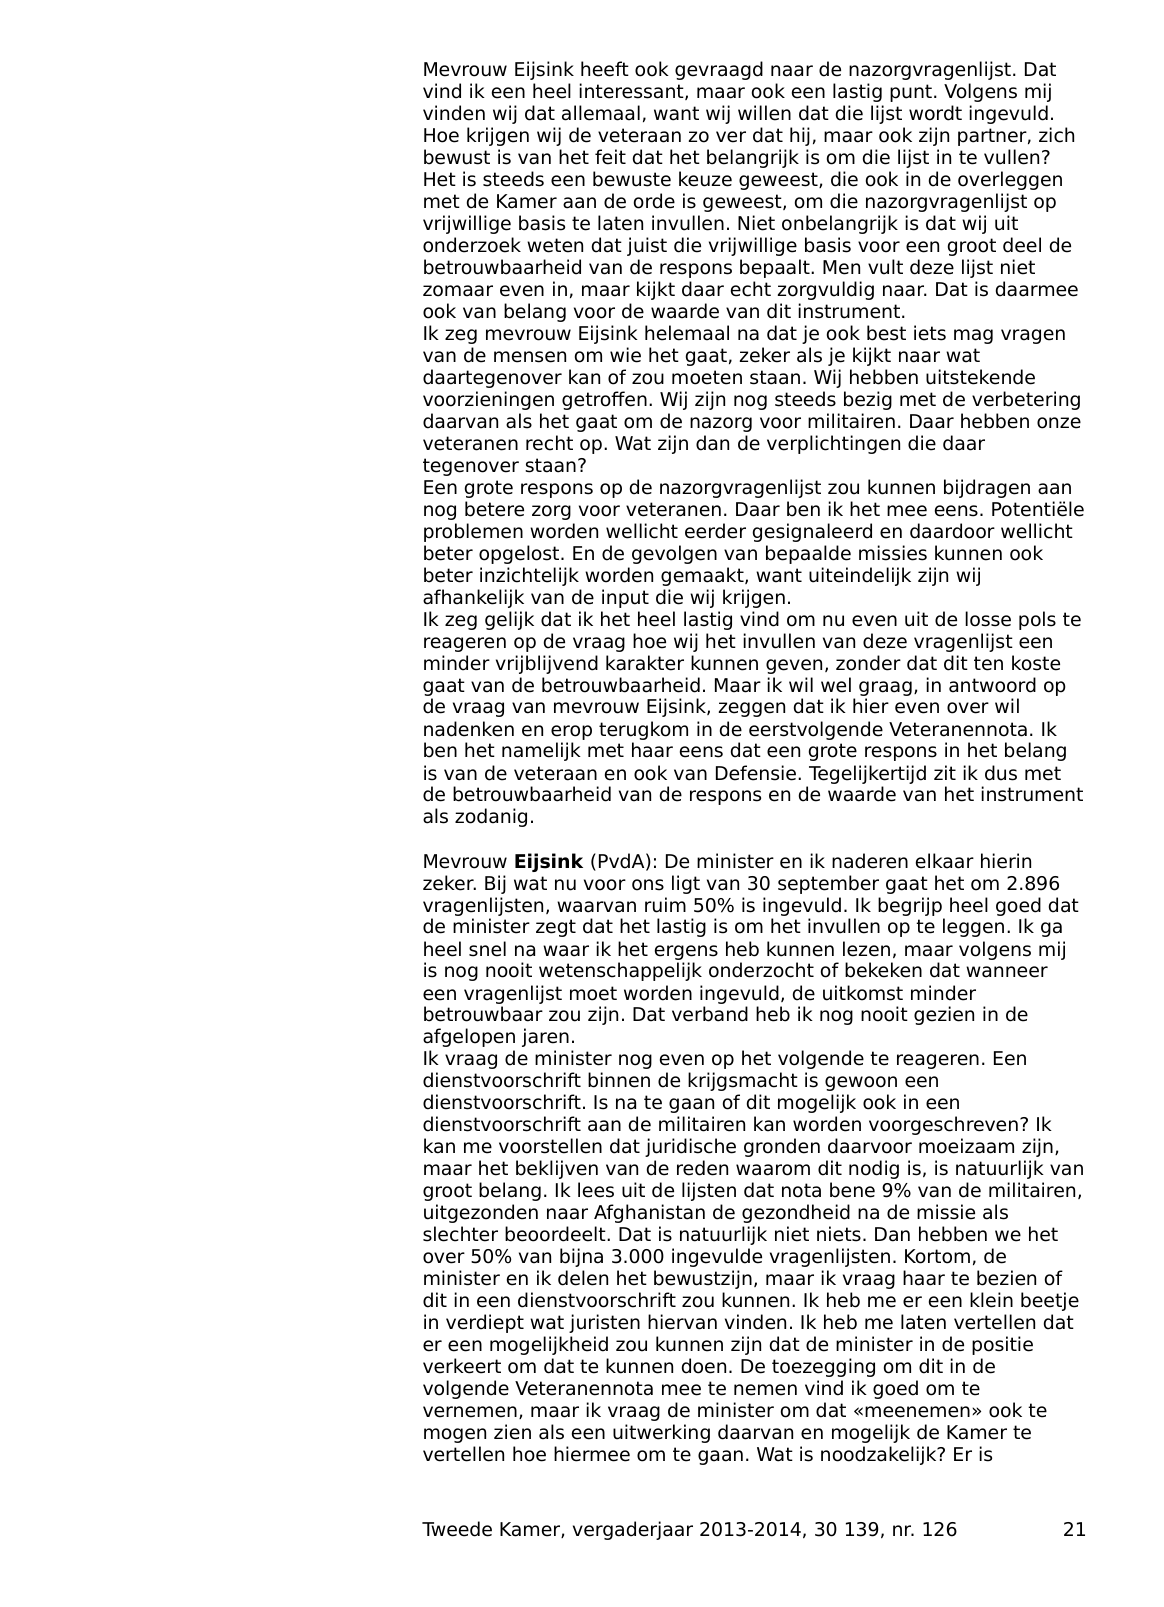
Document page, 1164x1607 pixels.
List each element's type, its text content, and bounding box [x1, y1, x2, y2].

text Ik zeg mevrouw Eijsink helemaal na dat je ook best iets mag vragen van de mensen om wie het gaat, zeker als je kijkt naar wat daartegenover kan of zou moeten staan. Wij hebben uitstekende voorzieningen getroffen. Wij zijn nog steeds bezig met de verbetering daarvan als het gaat om de nazorg voor militairen. Daar hebben onze veteranen recht op. Wat zijn dan de verplichtingen die daar tegenover staan? [422, 323, 1087, 477]
text Ik zeg gelijk dat ik het heel lastig vind om nu even uit de losse pols te reageren op de vraag hoe wij het invullen van deze vragenlijst een minder vrijblijvend karakter kunnen geven, zonder dat dit ten koste gaat van de betrouwbaarheid. Maar ik wil wel graag, in antwoord op de vraag van mevrouw Eijsink, zeggen dat ik hier even over wil nadenken en erop terugkom in de eerstvolgende Veteranennota. Ik ben het namelijk met haar eens dat een grote respons in het belang is van de veteraan en ook van Defensie. Tegelijkertijd zit ik dus met de betrouwbaarheid van de respons en de waarde van het instrument als zodanig. [422, 608, 1087, 828]
text Een grote respons op de nazorgvragenlijst zou kunnen bijdragen aan nog betere zorg voor veteranen. Daar ben ik het mee eens. Potentiële problemen worden wellicht eerder gesignaleerd en daardoor wellicht beter opgelost. En de gevolgen van bepaalde missies kunnen ook beter inzichtelijk worden gemaakt, want uiteindelijk zijn wij afhankelijk van de input die wij krijgen. [422, 477, 1087, 608]
text Mevrouw Eijsink heeft ook gevraagd naar de nazorgvragenlijst. Dat vind ik een heel interessant, maar ook een lastig punt. Volgens mij vinden wij dat allemaal, want wij willen dat die lijst wordt ingevuld. Hoe krijgen wij de veteraan zo ver dat hij, maar ook zijn partner, zich bewust is van het feit dat het belangrijk is om die lijst in te vullen? Het is steeds een bewuste keuze geweest, die ook in de overleggen met de Kamer aan de orde is geweest, om die nazorgvragenlijst op vrijwillige basis te laten invullen. Niet onbelangrijk is dat wij uit onderzoek weten dat juist die vrijwillige basis voor een groot deel de betrouwbaarheid van de respons bepaalt. Men vult deze lijst niet zomaar even in, maar kijkt daar echt zorgvuldig naar. Dat is daarmee ook van belang voor de waarde van dit instrument. [422, 59, 1087, 323]
text Ik vraag de minister nog even op het volgende te reageren. Een dienstvoorschrift binnen de krijgsmacht is gewoon een dienstvoorschrift. Is na te gaan of dit mogelijk ook in een dienstvoorschrift aan de militairen kan worden voorgeschreven? Ik kan me voorstellen dat juridische gronden daarvoor moeizaam zijn, maar het beklijven van de reden waarom dit nodig is, is natuurlijk van groot belang. Ik lees uit de lijsten dat nota bene 9% van de militairen, uitgezonden naar Afghanistan de gezondheid na de missie als slechter beoordeelt. Dat is natuurlijk niet niets. Dan hebben we het over 50% van bijna 3.000 ingevulde vragenlijsten. Kortom, de minister en ik delen het bewustzijn, maar ik vraag haar te bezien of dit in een dienstvoorschrift zou kunnen. Ik heb me er een klein beetje in verdiept wat juristen hiervan vinden. Ik heb me laten vertellen dat er een mogelijkheid zou kunnen zijn dat de minister in de positie verkeert om dat te kunnen doen. De toezegging om dit in de volgende Veteranennota mee te nemen vind ik goed om te vernemen, maar ik vraag de minister om dat «meenemen» ook te mogen zien als een uitwerking daarvan en mogelijk de Kamer te vertellen hoe hiermee om te gaan. Wat is noodzakelijk? Er is [422, 1048, 1087, 1466]
text Mevrouw Eijsink (PvdA): De minister en ik naderen elkaar hierin zeker. Bij wat nu voor ons ligt van 30 september gaat het om 2.896 vragenlijsten, waarvan ruim 50% is ingevuld. Ik begrijp heel goed dat de minister zegt dat het lastig is om het invullen op te leggen. Ik ga heel snel na waar ik het ergens heb kunnen lezen, maar volgens mij is nog nooit wetenschappelijk onderzocht of bekeken dat wanneer een vragenlijst moet worden ingevuld, de uitkomst minder betrouwbaar zou zijn. Dat verband heb ik nog nooit gezien in de afgelopen jaren. [422, 851, 1087, 1048]
